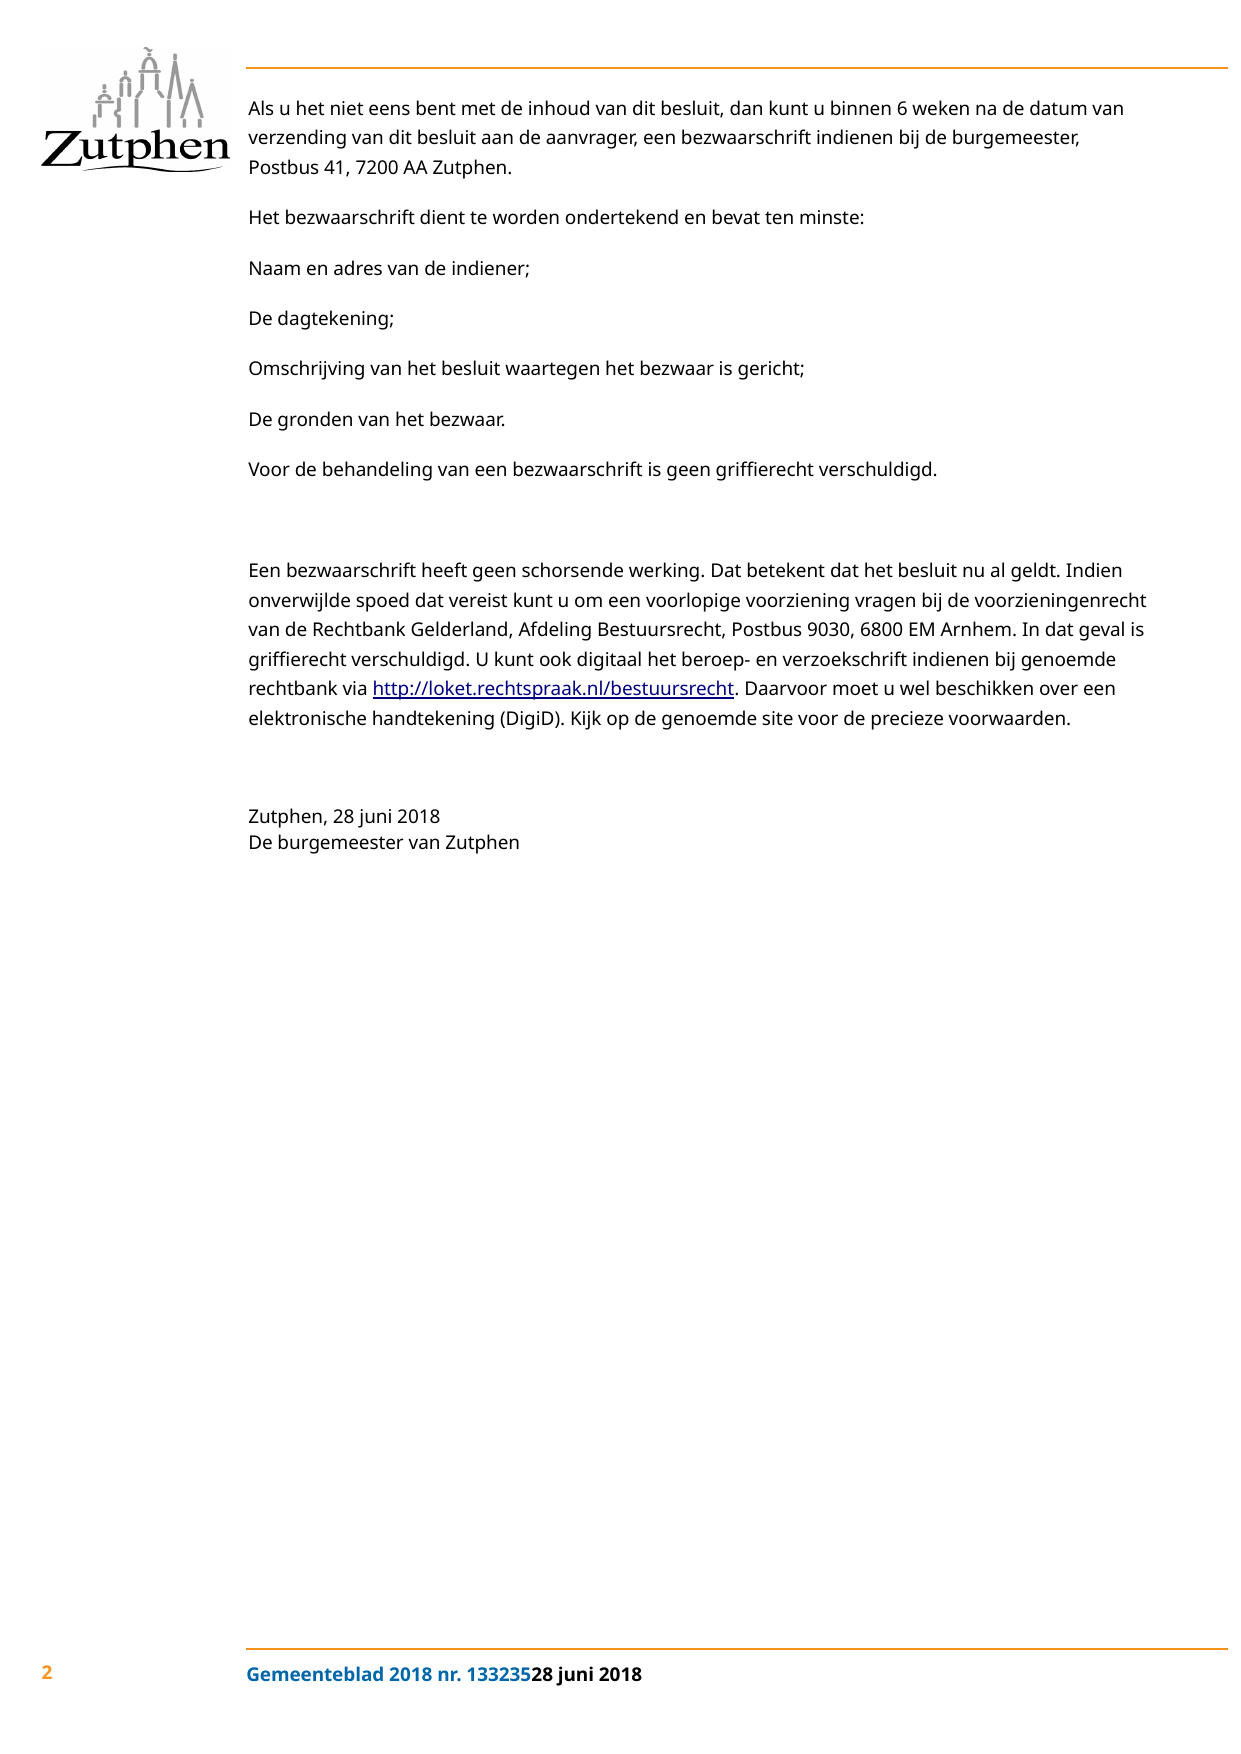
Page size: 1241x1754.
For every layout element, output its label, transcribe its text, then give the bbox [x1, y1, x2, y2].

text Als u het niet eens bent met de inhoud van dit besluit, dan kunt u binnen 6 weken na de datum van verzending van dit besluit aan de aanvrager, een bezwaarschrift indienen bij de burgemeester, Postbus 41, 7200 AA Zutphen. [248, 95, 1152, 180]
text Omschrijving van het besluit waartegen het bezwaar is gericht; [248, 356, 1152, 381]
text De burgemeester van Zutphen [248, 829, 1152, 855]
text Een bezwaarschrift heeft geen schorsende werking. Dat betekent dat het besluit nu al geldt. Indien onverwijlde spoed dat vereist kunt u om een voorlopige voorziening vragen bij de voorzieningenrecht van de Rechtbank Gelderland, Afdeling Bestuursrecht, Postbus 9030, 6800 EM Arnhem. In dat geval is griffierecht verschuldigd. U kunt ook digitaal het beroep- en verzoekschrift indienen bij genoemde rechtbank via http://loket.rechtspraak.nl/bestuursrecht. Daarvoor moet u wel beschikken over een elektronische handtekening (DigiD). Kijk op de genoemde site voor de precieze voorwaarden. [248, 557, 1152, 731]
text Voor de behandeling van een bezwaarschrift is geen griffierecht verschuldigd. [248, 456, 1152, 482]
text Het bezwaarschrift dient te worden ondertekend en bevat ten minste: [248, 204, 1152, 230]
text Zutphen, 28 juni 2018 [248, 803, 1152, 829]
text De dagtekening; [248, 305, 1152, 331]
picture [41, 47, 231, 172]
text De gronden van het bezwaar. [248, 406, 1152, 432]
text Naam en adres van de indiener; [248, 255, 1152, 281]
